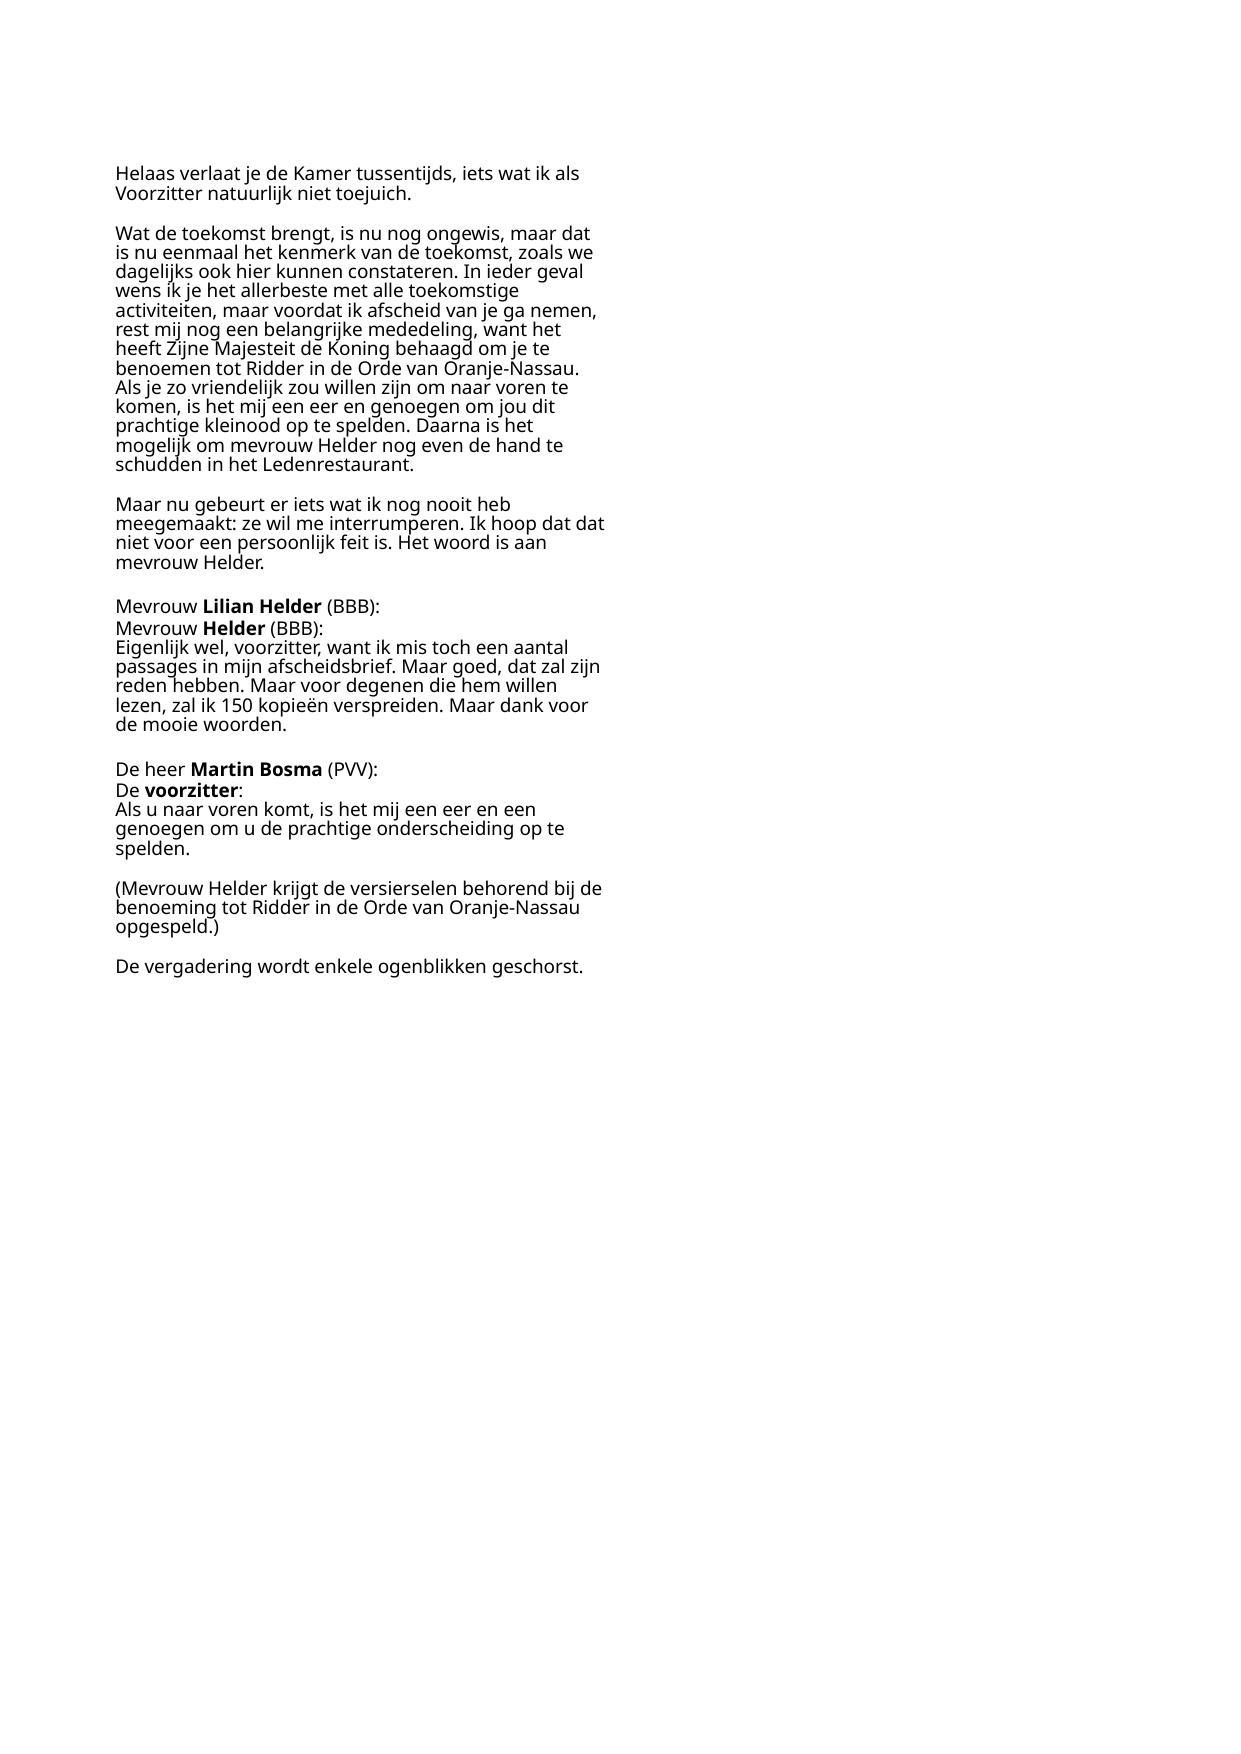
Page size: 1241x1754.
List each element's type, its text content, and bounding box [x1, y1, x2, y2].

text Eigenlijk wel, voorzitter, want ik mis toch een aantal passages in mijn afscheidsbrief. Maar goed, dat zal zijn reden hebben. Maar voor degenen die hem willen lezen, zal ik 150 kopieën verspreiden. Maar dank voor de mooie woorden. [115, 639, 605, 735]
text De vergadering wordt enkele ogenblikken geschorst. [115, 958, 605, 977]
text De heer Martin Bosma (PVV): [115, 756, 605, 782]
text (Mevrouw Helder krijgt de versierselen behorend bij de benoeming tot Ridder in de Orde van Oranje-Nassau opgespeld.) [115, 879, 605, 937]
text Helaas verlaat je de Kamer tussentijds, iets wat ik als Voorzitter natuurlijk niet toejuich. [115, 165, 605, 204]
text Als u naar voren komt, is het mij een eer en een genoegen om u de prachtige onderscheiding op te spelden. [115, 801, 605, 859]
text De voorzitter: [115, 782, 605, 801]
text Mevrouw Lilian Helder (BBB): [115, 594, 605, 619]
text Wat de toekomst brengt, is nu nog ongewis, maar dat is nu eenmaal het kenmerk van de toekomst, zoals we dagelijks ook hier kunnen constateren. In ieder geval wens ik je het allerbeste met alle toekomstige activiteiten, maar voordat ik afscheid van je ga nemen, rest mij nog een belangrijke mededeling, want het heeft Zijne Majesteit de Koning behaagd om je te benoemen tot Ridder in de Orde van Oranje-Nassau. Als je zo vriendelijk zou willen zijn om naar voren te komen, is het mij een eer en genoegen om jou dit prachtige kleinood op te spelden. Daarna is het mogelijk om mevrouw Helder nog even de hand te schudden in het Ledenrestaurant. [115, 224, 605, 475]
text Mevrouw Helder (BBB): [115, 619, 605, 639]
text Maar nu gebeurt er iets wat ik nog nooit heb meegemaakt: ze wil me interrumperen. Ik hoop dat dat niet voor een persoonlijk feit is. Het woord is aan mevrouw Helder. [115, 496, 605, 573]
